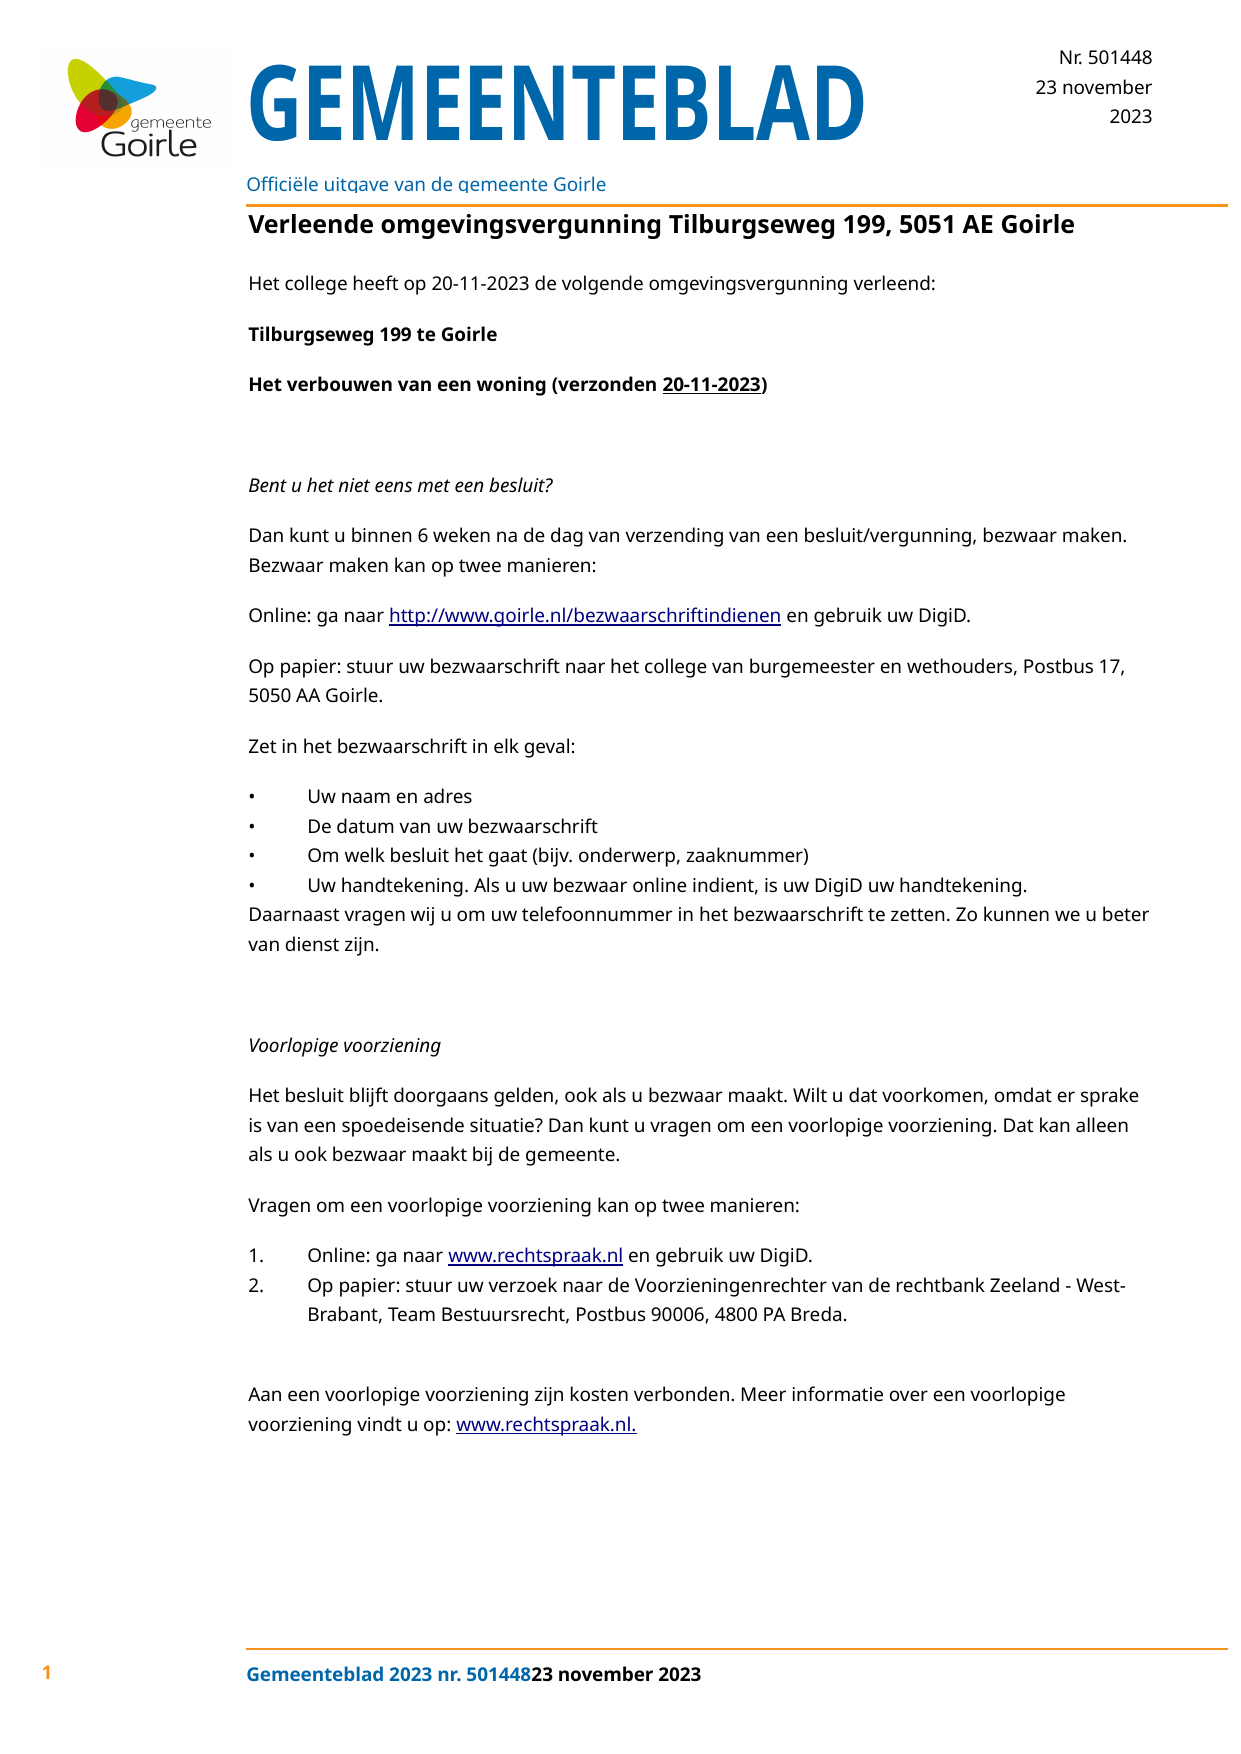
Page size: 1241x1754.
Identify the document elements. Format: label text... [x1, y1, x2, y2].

text Verleende omgevingsvergunning Tilburgseweg 199, 5051 AE Goirle [248, 207, 1152, 241]
list Op papier: stuur uw verzoek naar de Voorzieningenrechter van de rechtbank Zeeland - West-Brabant, Team Bestuursrecht, Postbus 90006, 4800 PA Breda. [248, 1272, 1152, 1327]
text Dan kunt u binnen 6 weken na de dag van verzending van een besluit/vergunning, bezwaar maken. Bezwaar maken kan op twee manieren: [248, 522, 1152, 578]
text Het besluit blijft doorgaans gelden, ook als u bezwaar maakt. Wilt u dat voorkomen, omdat er sprake is van een spoedeisende situatie? Dan kunt u vragen om een voorlopige voorziening. Dat kan alleen als u ook bezwaar maakt bij de gemeente. [248, 1082, 1152, 1167]
list Om welk besluit het gaat (bijv. onderwerp, zaaknummer) [248, 842, 1152, 868]
text Bent u het niet eens met een besluit? [248, 472, 1152, 498]
list Online: ga naar www.rechtspraak.nl en gebruik uw DigiD. [248, 1242, 1152, 1268]
text Vragen om een voorlopige voorziening kan op twee manieren: [248, 1192, 1152, 1218]
text Het verbouwen van een woning (verzonden 20-11-2023) [248, 371, 1152, 397]
list Uw handtekening. Als u uw bezwaar online indient, is uw DigiD uw handtekening. [248, 872, 1152, 898]
text Op papier: stuur uw bezwaarschrift naar het college van burgemeester en wethouders, Postbus 17, 5050 AA Goirle. [248, 653, 1152, 708]
text Aan een voorlopige voorziening zijn kosten verbonden. Meer informatie over een voorlopige voorziening vindt u op: www.rechtspraak.nl. [248, 1382, 1152, 1437]
text Tilburgseweg 199 te Goirle [248, 321, 1152, 346]
text Zet in het bezwaarschrift in elk geval: [248, 733, 1152, 758]
text Online: ga naar http://www.goirle.nl/bezwaarschriftindienen en gebruik uw DigiD. [248, 602, 1152, 628]
text Het college heeft op 20-11-2023 de volgende omgevingsvergunning verleend: [248, 270, 1152, 296]
list De datum van uw bezwaarschrift [248, 813, 1152, 838]
picture [41, 47, 231, 172]
text Daarnaast vragen wij u om uw telefoonnummer in het bezwaarschrift te zetten. Zo kunnen we u beter van dienst zijn. [248, 902, 1152, 957]
text Voorlopige voorziening [248, 1032, 1152, 1058]
list Uw naam en adres [248, 783, 1152, 809]
